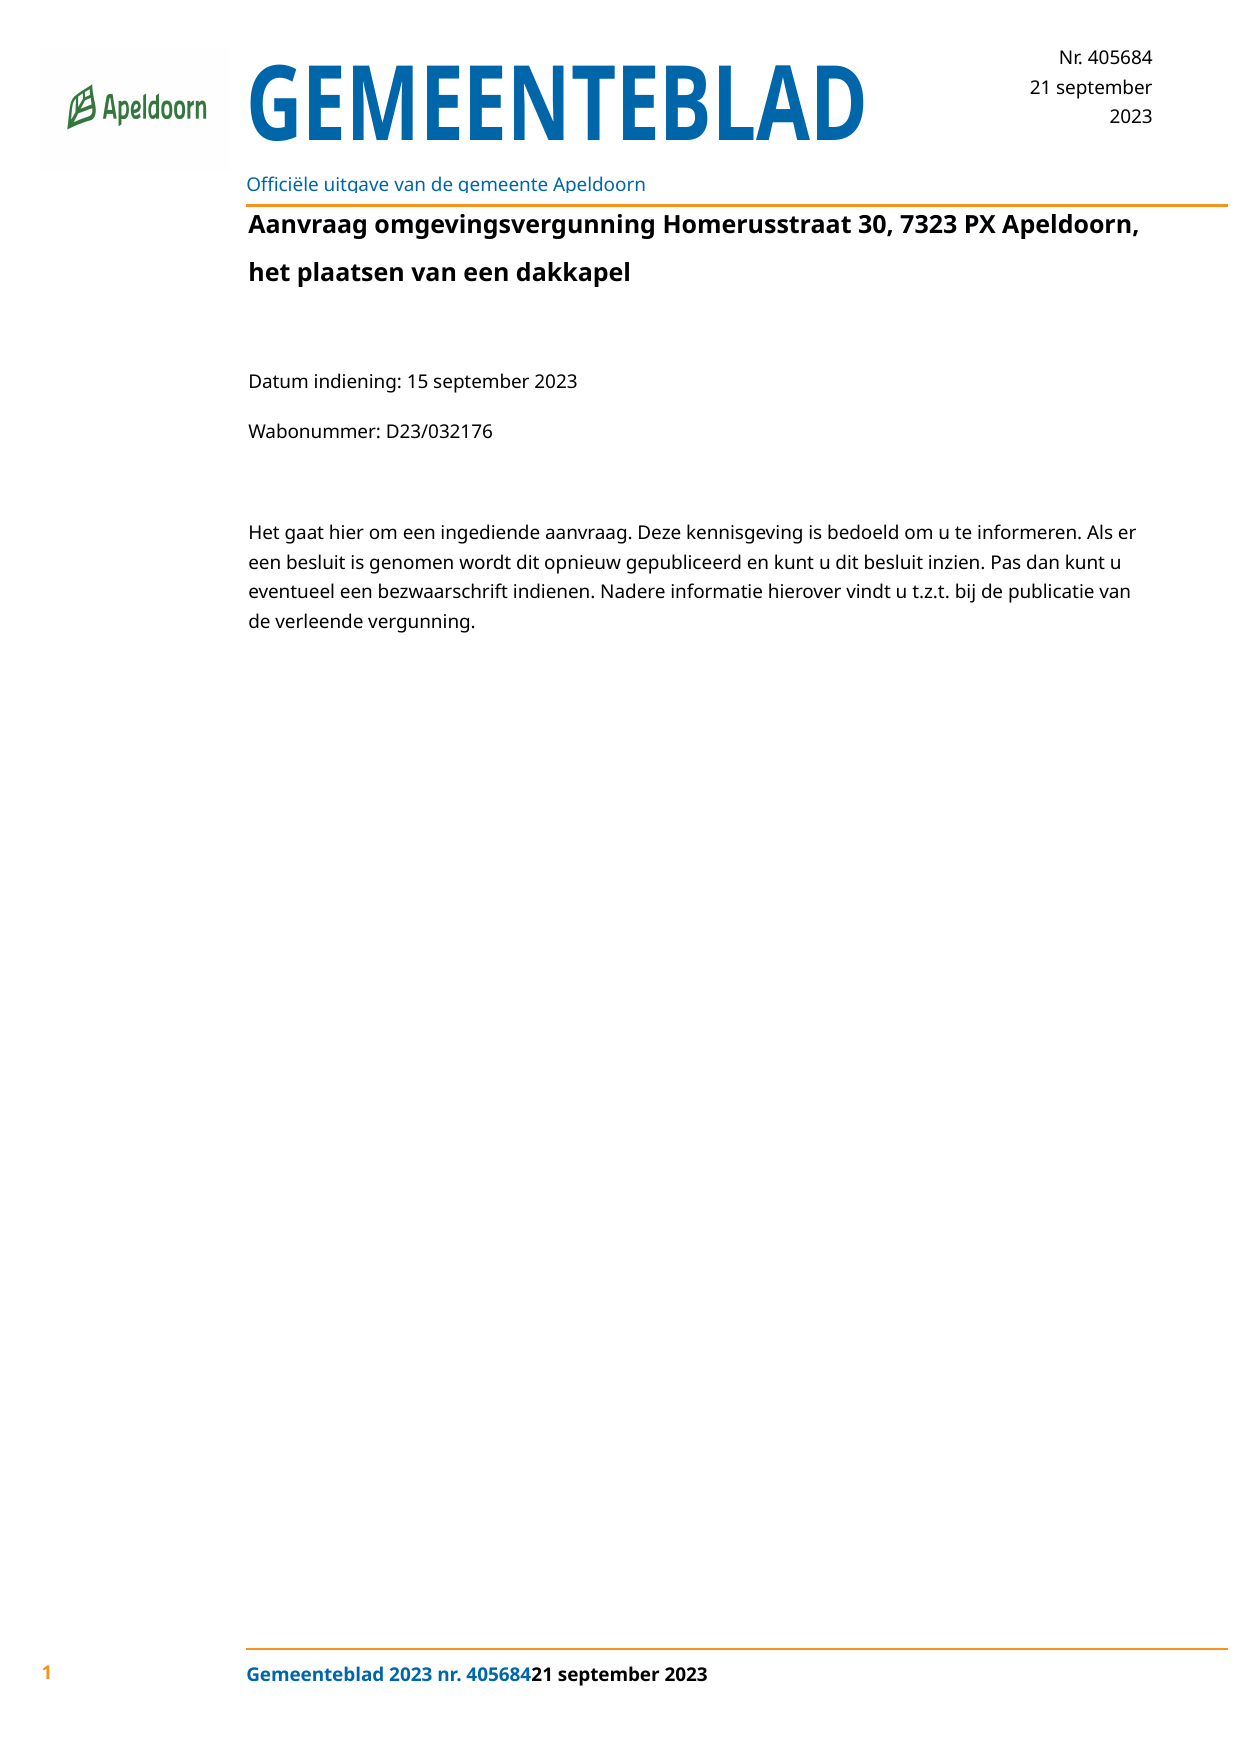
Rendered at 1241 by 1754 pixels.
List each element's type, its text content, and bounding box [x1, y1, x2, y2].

text Wabonummer: D23/032176 [248, 419, 1152, 444]
picture [41, 47, 231, 172]
text Aanvraag omgevingsvergunning Homerusstraat 30, 7323 PX Apeldoorn, het plaatsen van een dakkapel [248, 207, 1152, 288]
text Datum indiening: 15 september 2023 [248, 368, 1152, 394]
text Het gaat hier om een ingediende aanvraag. Deze kennisgeving is bedoeld om u te informeren. Als er een besluit is genomen wordt dit opnieuw gepubliceerd en kunt u dit besluit inzien. Pas dan kunt u eventueel een bezwaarschrift indienen. Nadere informatie hierover vindt u t.z.t. bij de publicatie van de verleende vergunning. [248, 519, 1152, 634]
